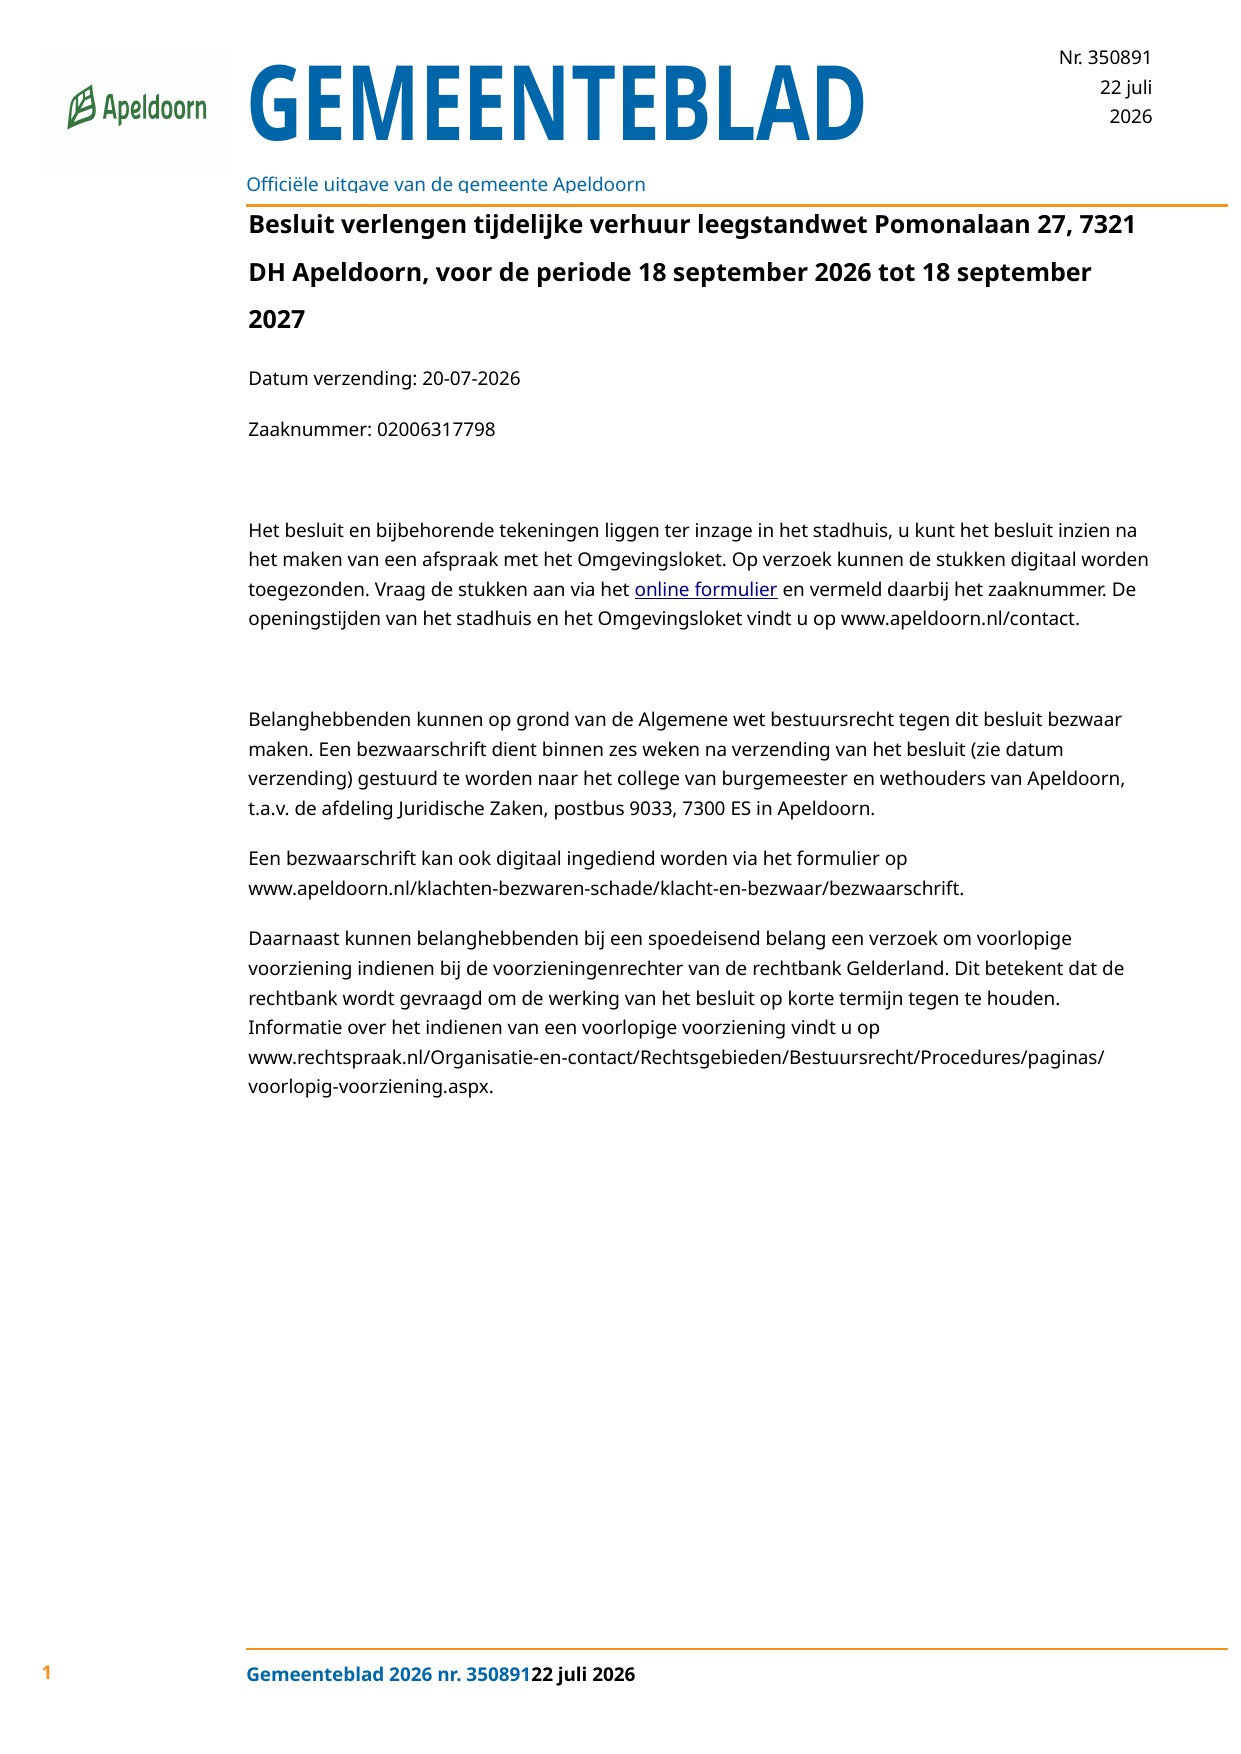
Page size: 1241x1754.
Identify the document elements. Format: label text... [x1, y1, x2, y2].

text Datum verzending: 20-07-2026 [248, 366, 1152, 391]
text Besluit verlengen tijdelijke verhuur leegstandwet Pomonalaan 27, 7321 DH Apeldoorn, voor de periode 18 september 2026 tot 18 september 2027 [248, 207, 1152, 336]
picture [41, 47, 231, 172]
text Belanghebbenden kunnen op grond van de Algemene wet bestuursrecht tegen dit besluit bezwaar maken. Een bezwaarschrift dient binnen zes weken na verzending van het besluit (zie datum verzending) gestuurd te worden naar het college van burgemeester en wethouders van Apeldoorn, t.a.v. de afdeling Juridische Zaken, postbus 9033, 7300 ES in Apeldoorn. [248, 706, 1152, 821]
text Een bezwaarschrift kan ook digitaal ingediend worden via het formulier op www.apeldoorn.nl/klachten-bezwaren-schade/klacht-en-bezwaar/bezwaarschrift. [248, 846, 1152, 901]
text Daarnaast kunnen belanghebbenden bij een spoedeisend belang een verzoek om voorlopige voorziening indienen bij de voorzieningenrechter van de rechtbank Gelderland. Dit betekent dat de rechtbank wordt gevraagd om de werking van het besluit op korte termijn tegen te houden. Informatie over het indienen van een voorlopige voorziening vindt u op www.rechtspraak.nl/Organisatie-en-contact/Rechtsgebieden/Bestuursrecht/Procedures/paginas/voorlopig-voorziening.aspx. [248, 926, 1152, 1099]
text Het besluit en bijbehorende tekeningen liggen ter inzage in het stadhuis, u kunt het besluit inzien na het maken van een afspraak met het Omgevingsloket. Op verzoek kunnen de stukken digitaal worden toegezonden. Vraag de stukken aan via het online formulier en vermeld daarbij het zaaknummer. De openingstijden van het stadhuis en het Omgevingsloket vindt u op www.apeldoorn.nl/contact. [248, 517, 1152, 631]
text Zaaknummer: 02006317798 [248, 416, 1152, 442]
